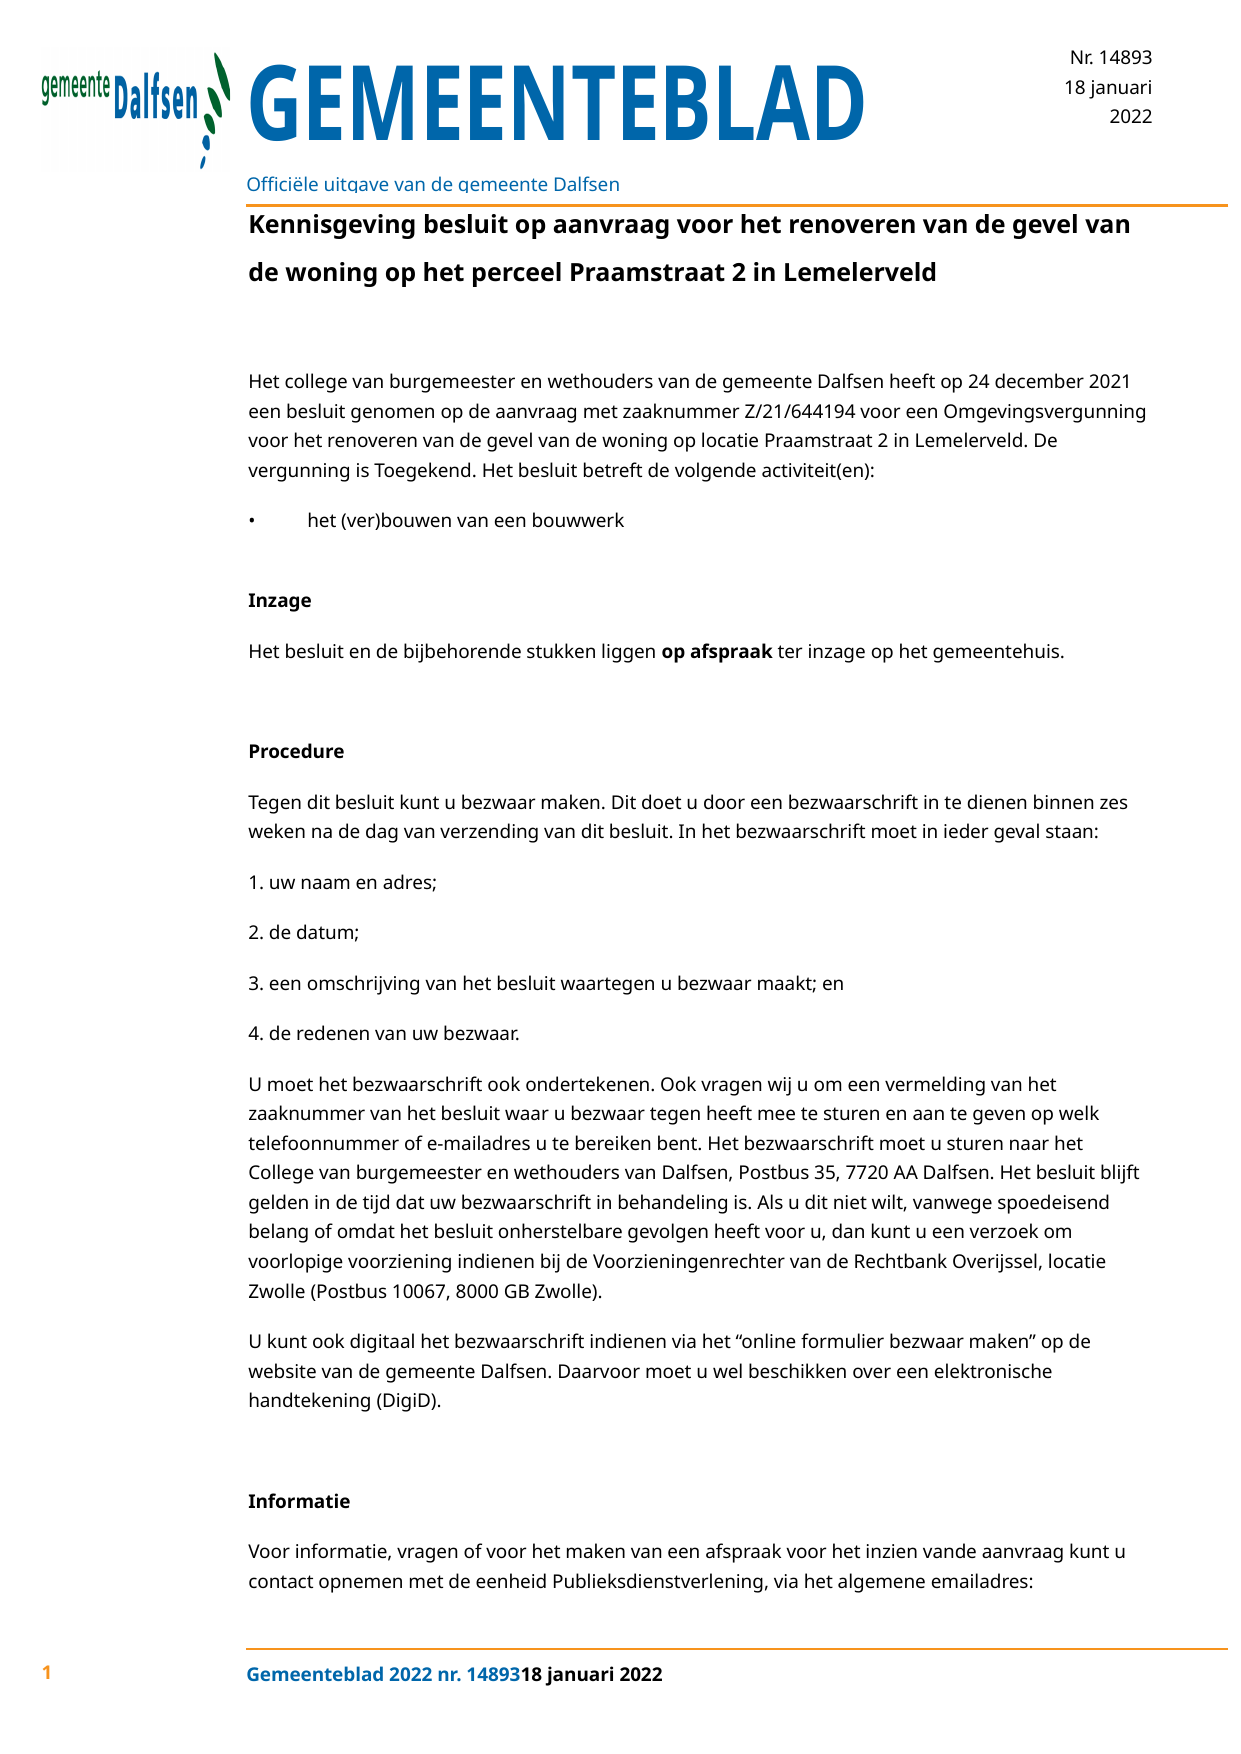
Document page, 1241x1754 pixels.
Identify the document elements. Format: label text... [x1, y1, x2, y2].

text 4. de redenen van uw bezwaar. [248, 1020, 1152, 1046]
text Voor informatie, vragen of voor het maken van een afspraak voor het inzien vande aanvraag kunt u contact opnemen met de eenheid Publieksdienstverlening, via het algemene emailadres: [248, 1539, 1152, 1594]
text U kunt ook digitaal het bezwaarschrift indienen via het “online formulier bezwaar maken” op de website van de gemeente Dalfsen. Daarvoor moet u wel beschikken over een elektronische handtekening (DigiD). [248, 1328, 1152, 1413]
text Inzage [248, 587, 1152, 613]
text Informatie [248, 1488, 1152, 1514]
text 1. uw naam en adres; [248, 869, 1152, 895]
text U moet het bezwaarschrift ook ondertekenen. Ook vragen wij u om een vermelding van het zaaknummer van het besluit waar u bezwaar tegen heeft mee te sturen en aan te geven op welk telefoonnummer of e-mailadres u te bereiken bent. Het bezwaarschrift moet u sturen naar het College van burgemeester en wethouders van Dalfsen, Postbus 35, 7720 AA Dalfsen. Het besluit blijft gelden in de tijd dat uw bezwaarschrift in behandeling is. Als u dit niet wilt, vanwege spoedeisend belang of omdat het besluit onherstelbare gevolgen heeft voor u, dan kunt u een verzoek om voorlopige voorziening indienen bij de Voorzieningenrechter van de Rechtbank Overijssel, locatie Zwolle (Postbus 10067, 8000 GB Zwolle). [248, 1071, 1152, 1304]
text Het college van burgemeester en wethouders van de gemeente Dalfsen heeft op 24 december 2021 een besluit genomen op de aanvraag met zaaknummer Z/21/644194 voor een Omgevingsvergunning voor het renoveren van de gevel van de woning op locatie Praamstraat 2 in Lemelerveld. De vergunning is Toegekend. Het besluit betreft de volgende activiteit(en): [248, 368, 1152, 483]
text Procedure [248, 739, 1152, 764]
text Kennisgeving besluit op aanvraag voor het renoveren van de gevel van de woning op het perceel Praamstraat 2 in Lemelerveld [248, 207, 1152, 288]
text 3. een omschrijving van het besluit waartegen u bezwaar maakt; en [248, 970, 1152, 996]
list het (ver)bouwen van een bouwwerk [248, 507, 1152, 533]
text Het besluit en de bijbehorende stukken liggen op afspraak ter inzage op het gemeentehuis. [248, 638, 1152, 664]
picture [41, 47, 231, 172]
text Tegen dit besluit kunt u bezwaar maken. Dit doet u door een bezwaarschrift in te dienen binnen zes weken na de dag van verzending van dit besluit. In het bezwaarschrift moet in ieder geval staan: [248, 789, 1152, 844]
text 2. de datum; [248, 919, 1152, 945]
